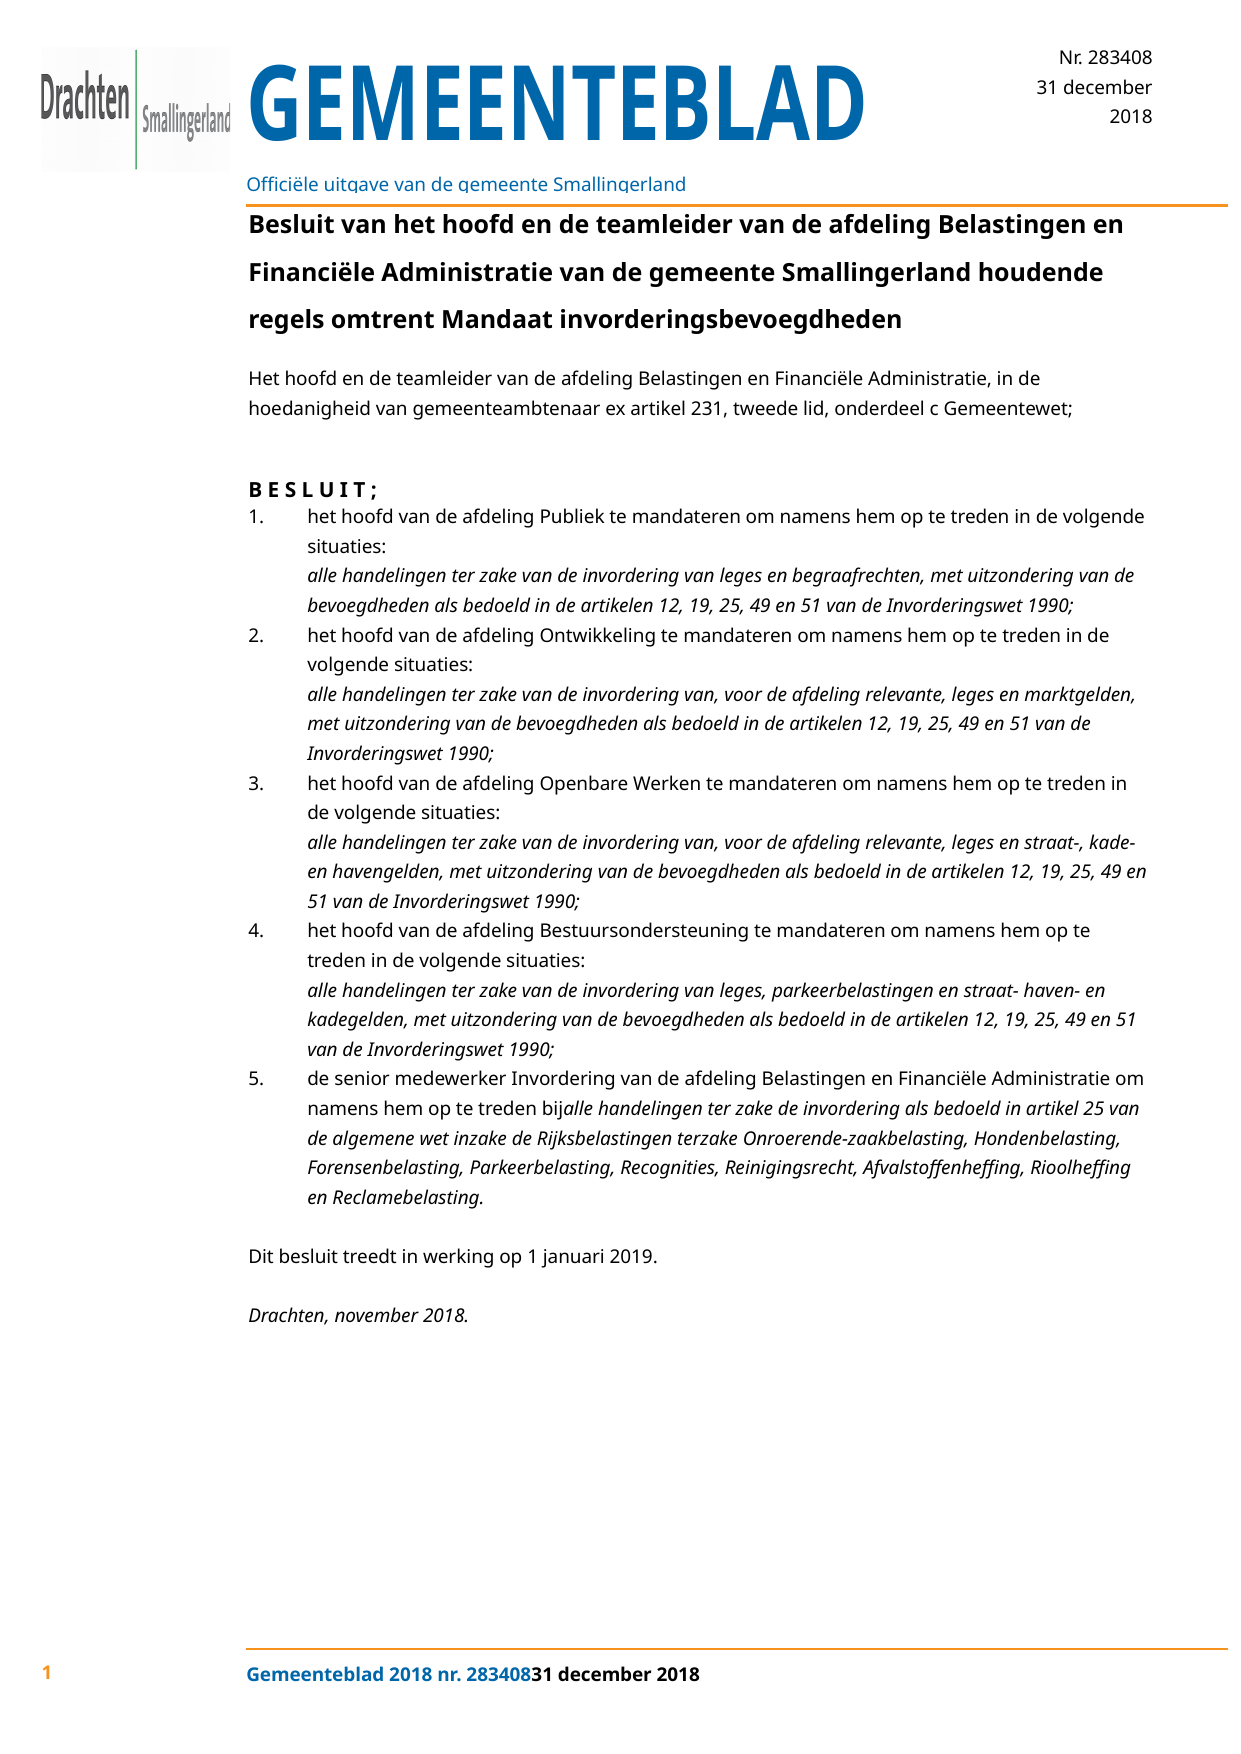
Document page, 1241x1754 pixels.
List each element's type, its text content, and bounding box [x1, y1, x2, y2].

list het hoofd van de afdeling Bestuursondersteuning te mandateren om namens hem op te treden in de volgende situaties: [248, 918, 1152, 973]
list alle handelingen ter zake van de invordering van, voor de afdeling relevante, leges en marktgelden, met uitzondering van de bevoegdheden als bedoeld in de artikelen 12, 19, 25, 49 en 51 van de Invorderingswet 1990; [248, 681, 1152, 766]
list alle handelingen ter zake van de invordering van leges, parkeerbelastingen en straat- haven- en kadegelden, met uitzondering van de bevoegdheden als bedoeld in de artikelen 12, 19, 25, 49 en 51 van de Invorderingswet 1990; [248, 977, 1152, 1062]
list alle handelingen ter zake van de invordering van leges en begraafrechten, met uitzondering van de bevoegdheden als bedoeld in de artikelen 12, 19, 25, 49 en 51 van de Invorderingswet 1990; [248, 563, 1152, 618]
list het hoofd van de afdeling Ontwikkeling te mandateren om namens hem op te treden in de volgende situaties: [248, 622, 1152, 677]
list het hoofd van de afdeling Openbare Werken te mandateren om namens hem op te treden in de volgende situaties: [248, 770, 1152, 825]
text Drachten, november 2018. [248, 1302, 1152, 1328]
text Dit besluit treedt in werking op 1 januari 2019. [248, 1243, 1152, 1269]
text Besluit van het hoofd en de teamleider van de afdeling Belastingen en Financiële Administratie van de gemeente Smallingerland houdende regels omtrent Mandaat invorderingsbevoegdheden [248, 207, 1152, 336]
list de senior medewerker Invordering van de afdeling Belastingen en Financiële Administratie om namens hem op te treden bijalle handelingen ter zake de invordering als bedoeld in artikel 25 van de algemene wet inzake de Rijksbelastingen terzake Onroerende-zaakbelasting, Hondenbelasting, Forensenbelasting, Parkeerbelasting, Recognities, Reinigingsrecht, Afvalstoffenheffing, Rioolheffing en Reclamebelasting. [248, 1066, 1152, 1210]
list het hoofd van de afdeling Publiek te mandateren om namens hem op te treden in de volgende situaties: [248, 503, 1152, 559]
list alle handelingen ter zake van de invordering van, voor de afdeling relevante, leges en straat-, kade- en havengelden, met uitzondering van de bevoegdheden als bedoeld in de artikelen 12, 19, 25, 49 en 51 van de Invorderingswet 1990; [248, 829, 1152, 914]
picture [41, 47, 231, 172]
text Het hoofd en de teamleider van de afdeling Belastingen en Financiële Administratie, in de hoedanigheid van gemeenteambtenaar ex artikel 231, tweede lid, onderdeel c Gemeentewet; [248, 366, 1152, 421]
text B E S L U I T ; [248, 475, 1152, 503]
